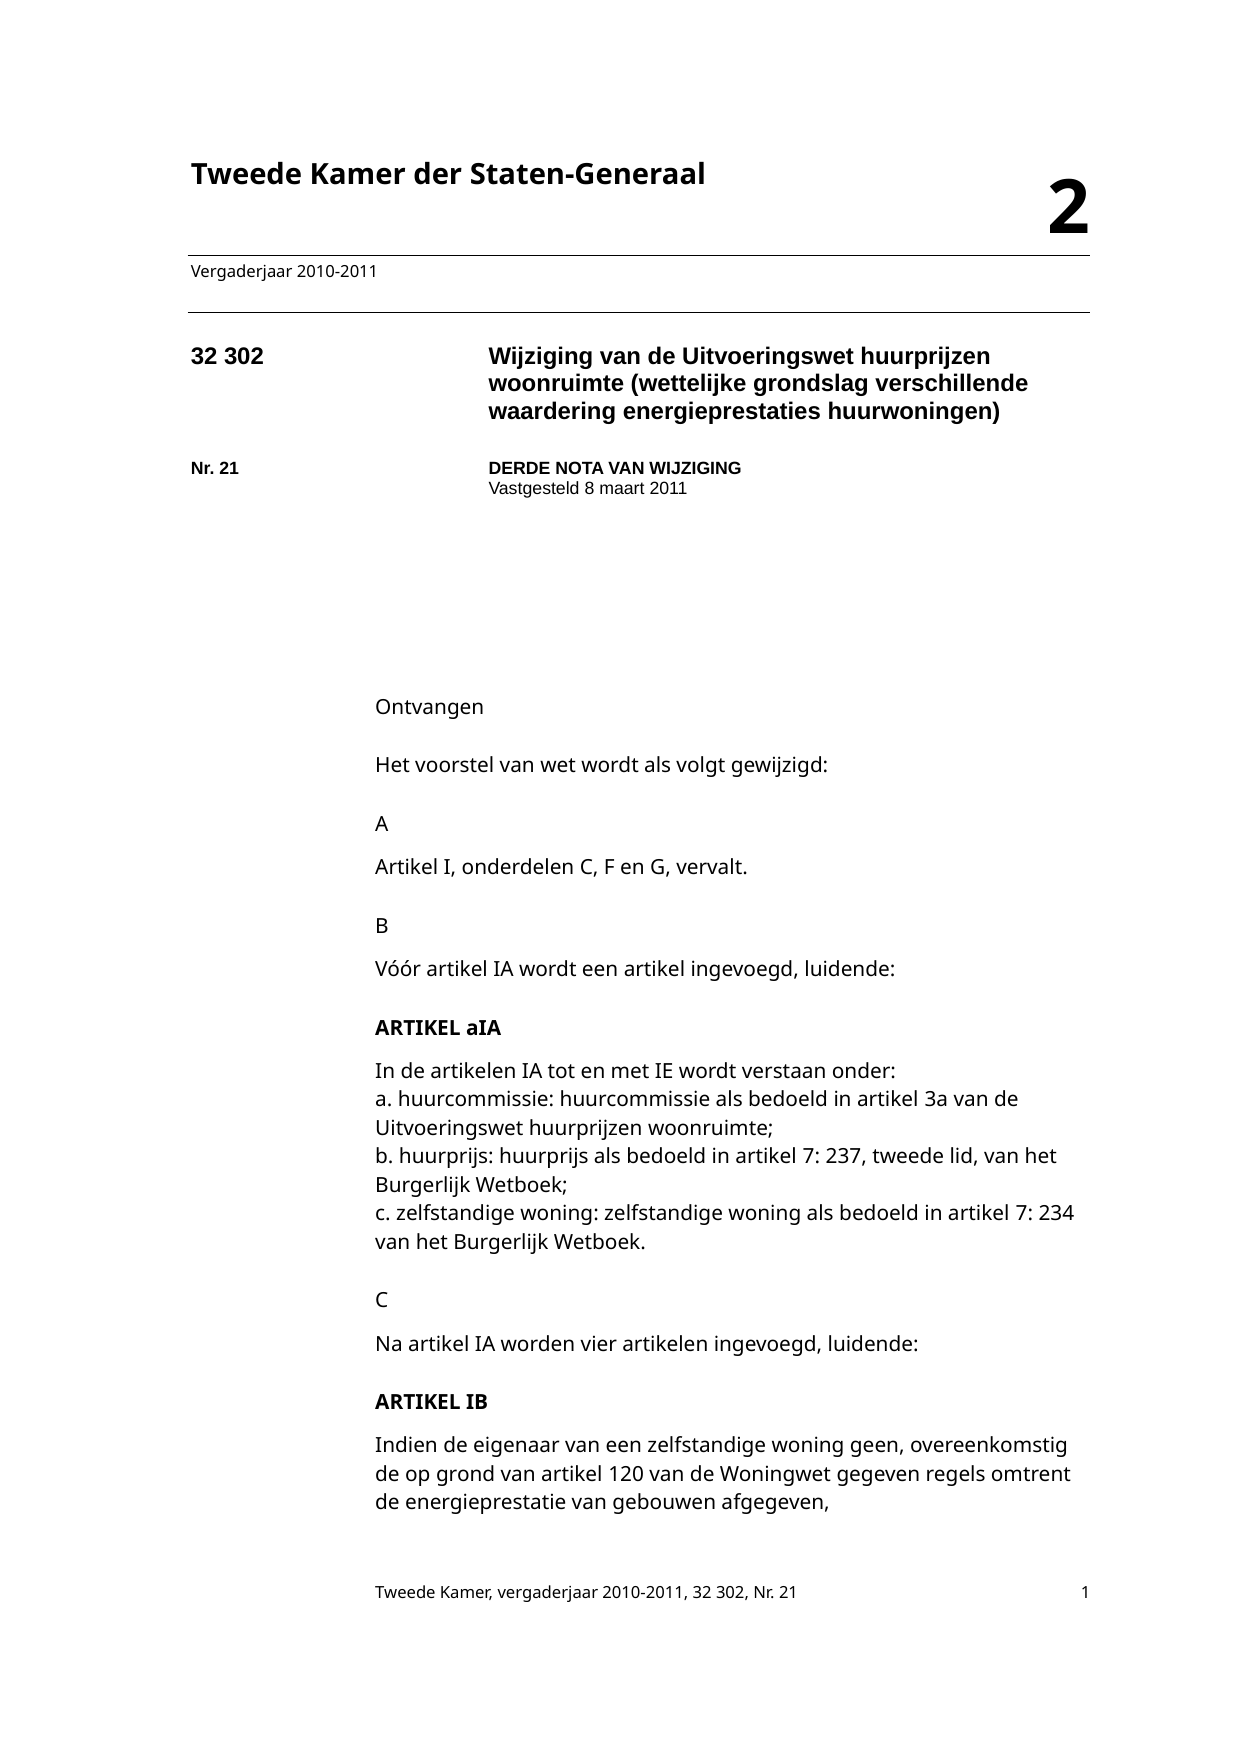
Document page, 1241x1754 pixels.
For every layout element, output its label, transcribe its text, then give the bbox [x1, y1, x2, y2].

table_cell [485, 256, 1090, 312]
text Artikel I, onderdelen C, F en G, vervalt. [375, 852, 1090, 881]
text Indien de eigenaar van een zelfstandige woning geen, overeenkomstig de op grond van artikel 120 van de Woningwet gegeven regels omtrent de energieprestatie van gebouwen afgegeven, [375, 1431, 1090, 1516]
text c. zelfstandige woning: zelfstandige woning als bedoeld in artikel 7: 234 van het Burgerlijk Wetboek. [375, 1198, 1090, 1255]
text In de artikelen IA tot en met IE wordt verstaan onder: [375, 1056, 1090, 1084]
text b. huurprijs: huurprijs als bedoeld in artikel 7: 237, tweede lid, van het Burgerlijk Wetboek; [375, 1141, 1090, 1198]
text Ontvangen [375, 692, 1090, 721]
table_cell Nr. 21 [188, 455, 485, 573]
text B [375, 911, 1090, 939]
table_header 2 [910, 150, 1090, 255]
table_cell Vergaderjaar 2010-2011 [188, 256, 485, 312]
table_header Tweede Kamer der Staten-Generaal [188, 150, 909, 255]
table_cell [485, 313, 1090, 339]
table_cell DERDE NOTA VAN WIJZIGING Vastgesteld 8 maart 2011 [485, 455, 1090, 573]
text Na artikel IA worden vier artikelen ingevoegd, luidende: [375, 1329, 1090, 1357]
text a. huurcommissie: huurcommissie als bedoeld in artikel 3a van de Uitvoeringswet huurprijzen woonruimte; [375, 1084, 1090, 1141]
table_cell Wijziging van de Uitvoeringswet huurprijzen woonruimte (wettelijke grondslag verschillende waardering energieprestaties huurwoningen) [485, 339, 1090, 454]
text ARTIKEL IB [375, 1387, 1090, 1416]
text ARTIKEL aIA [375, 1013, 1090, 1041]
text Vóór artikel IA wordt een artikel ingevoegd, luidende: [375, 954, 1090, 983]
text C [375, 1285, 1090, 1314]
table_cell [188, 313, 485, 339]
table_cell 32 302 [188, 339, 485, 454]
text Het voorstel van wet wordt als volgt gewijzigd: [375, 751, 1090, 779]
text A [375, 809, 1090, 837]
